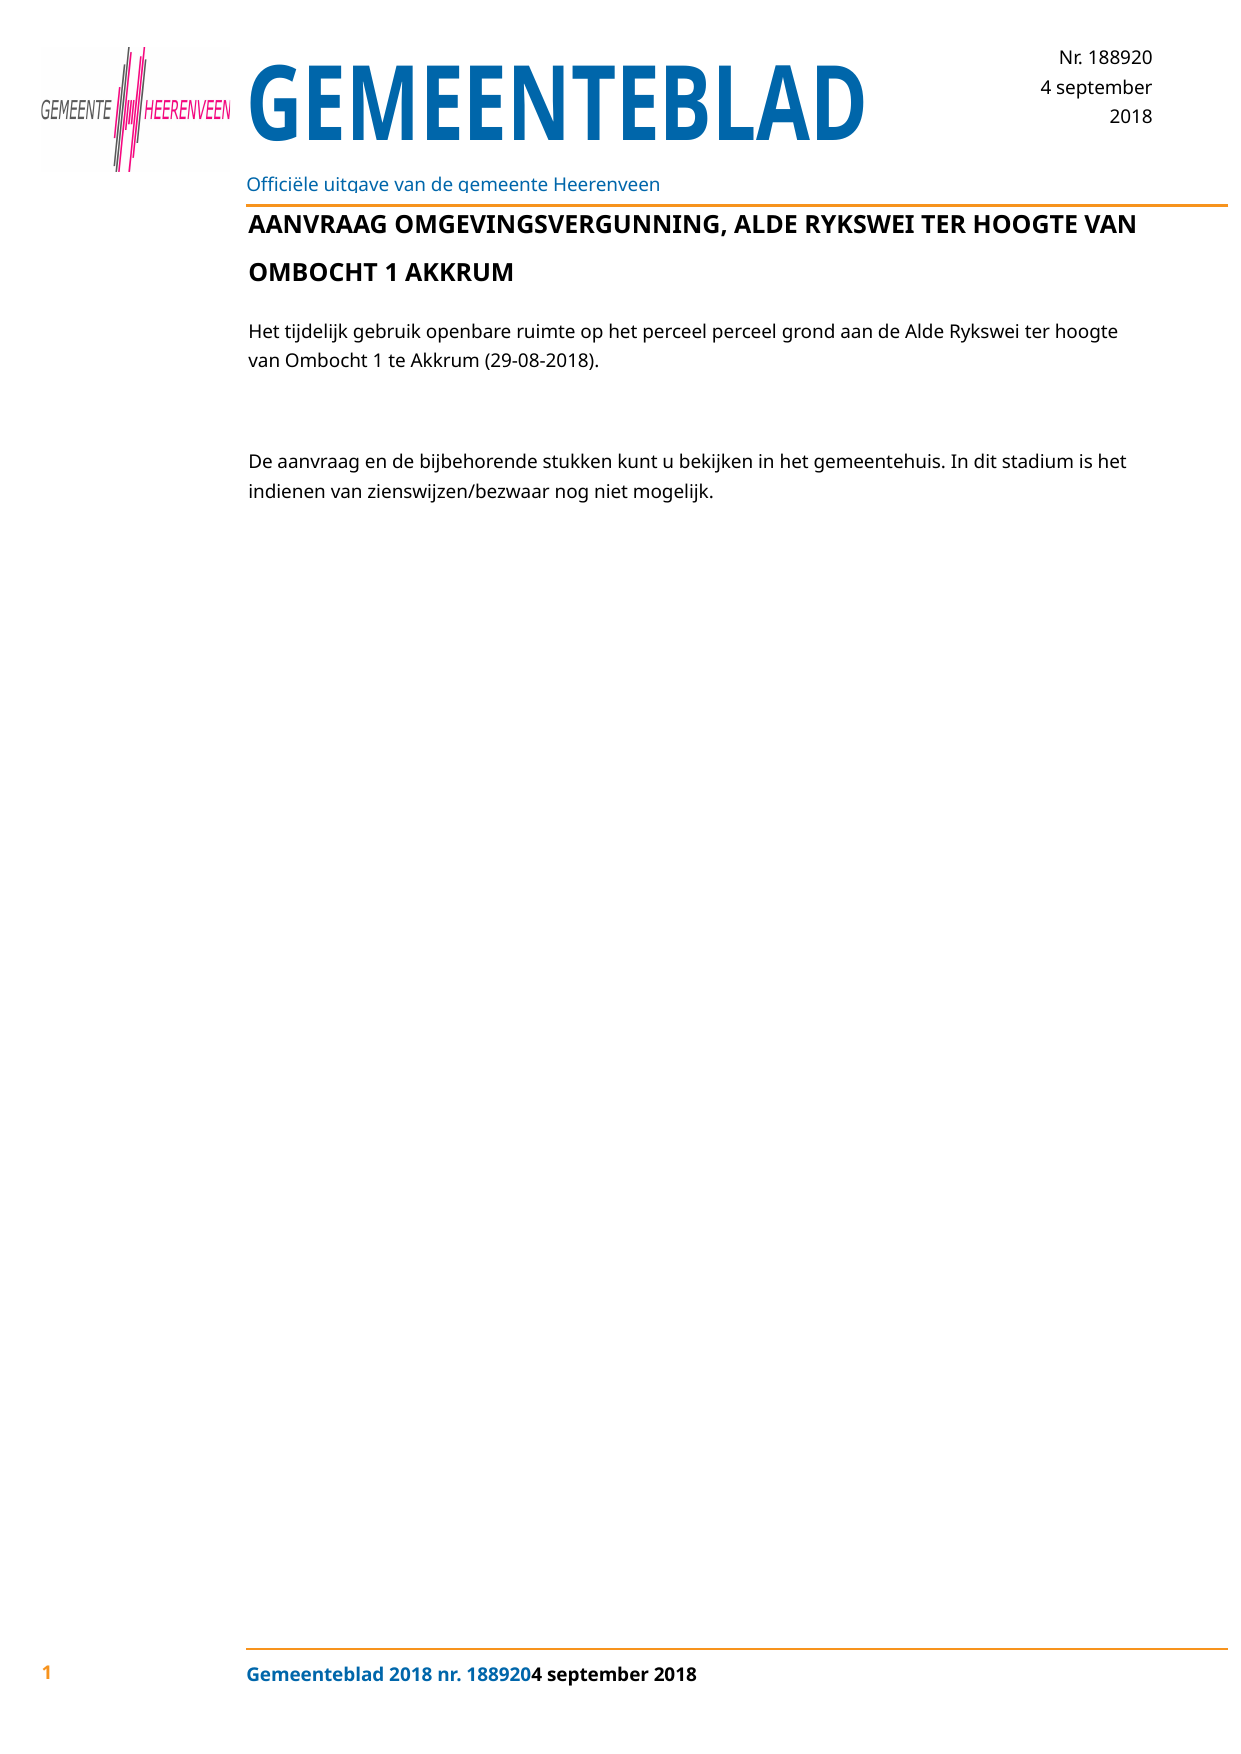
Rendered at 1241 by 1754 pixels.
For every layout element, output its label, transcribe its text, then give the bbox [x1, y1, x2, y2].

picture [41, 47, 231, 172]
text AANVRAAG OMGEVINGSVERGUNNING, ALDE RYKSWEI TER HOOGTE VAN OMBOCHT 1 AKKRUM [248, 207, 1152, 288]
text Het tijdelijk gebruik openbare ruimte op het perceel perceel grond aan de Alde Rykswei ter hoogte van Ombocht 1 te Akkrum (29-08-2018). [248, 318, 1152, 373]
text De aanvraag en de bijbehorende stukken kunt u bekijken in het gemeentehuis. In dit stadium is het indienen van zienswijzen/bezwaar nog niet mogelijk. [248, 448, 1152, 504]
